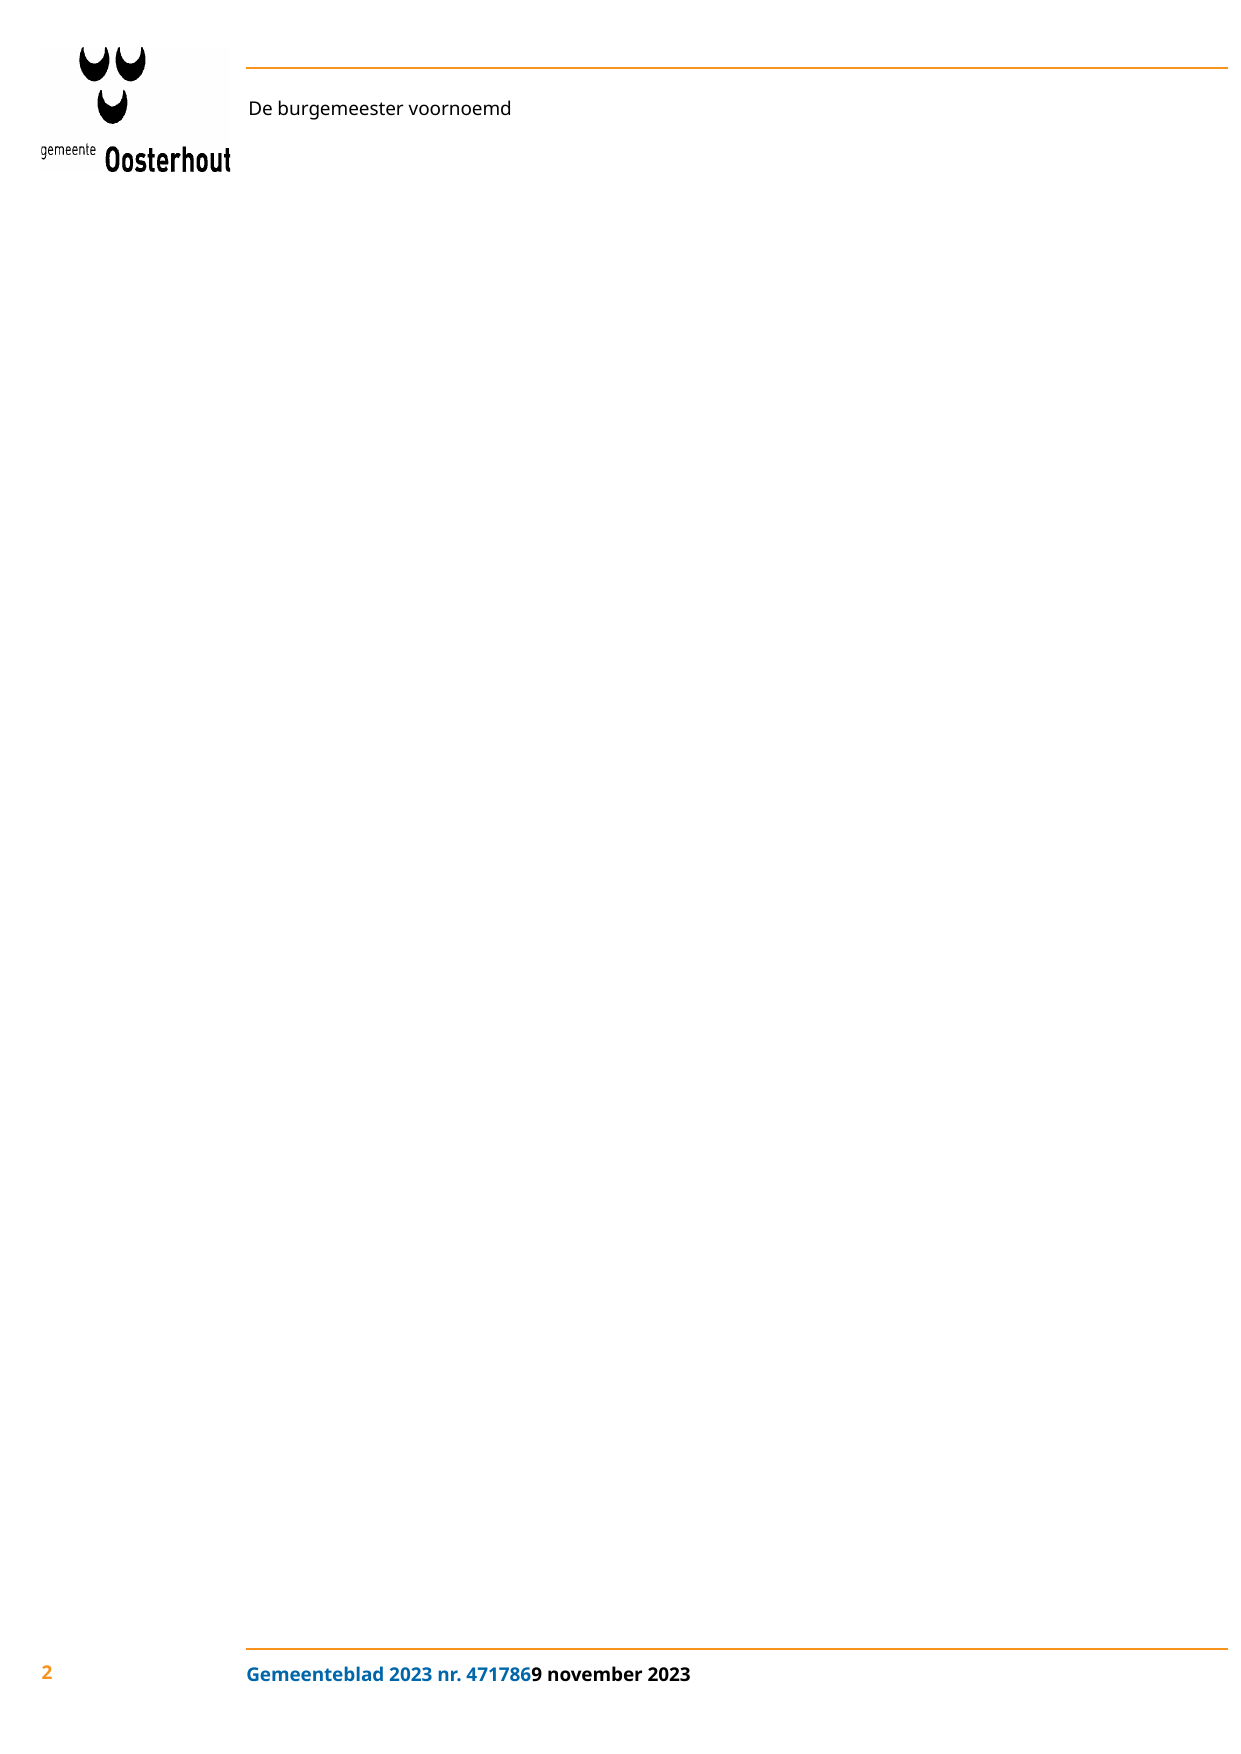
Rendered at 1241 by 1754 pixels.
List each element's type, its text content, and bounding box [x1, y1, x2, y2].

picture [41, 47, 231, 172]
text De burgemeester voornoemd [248, 95, 1152, 121]
